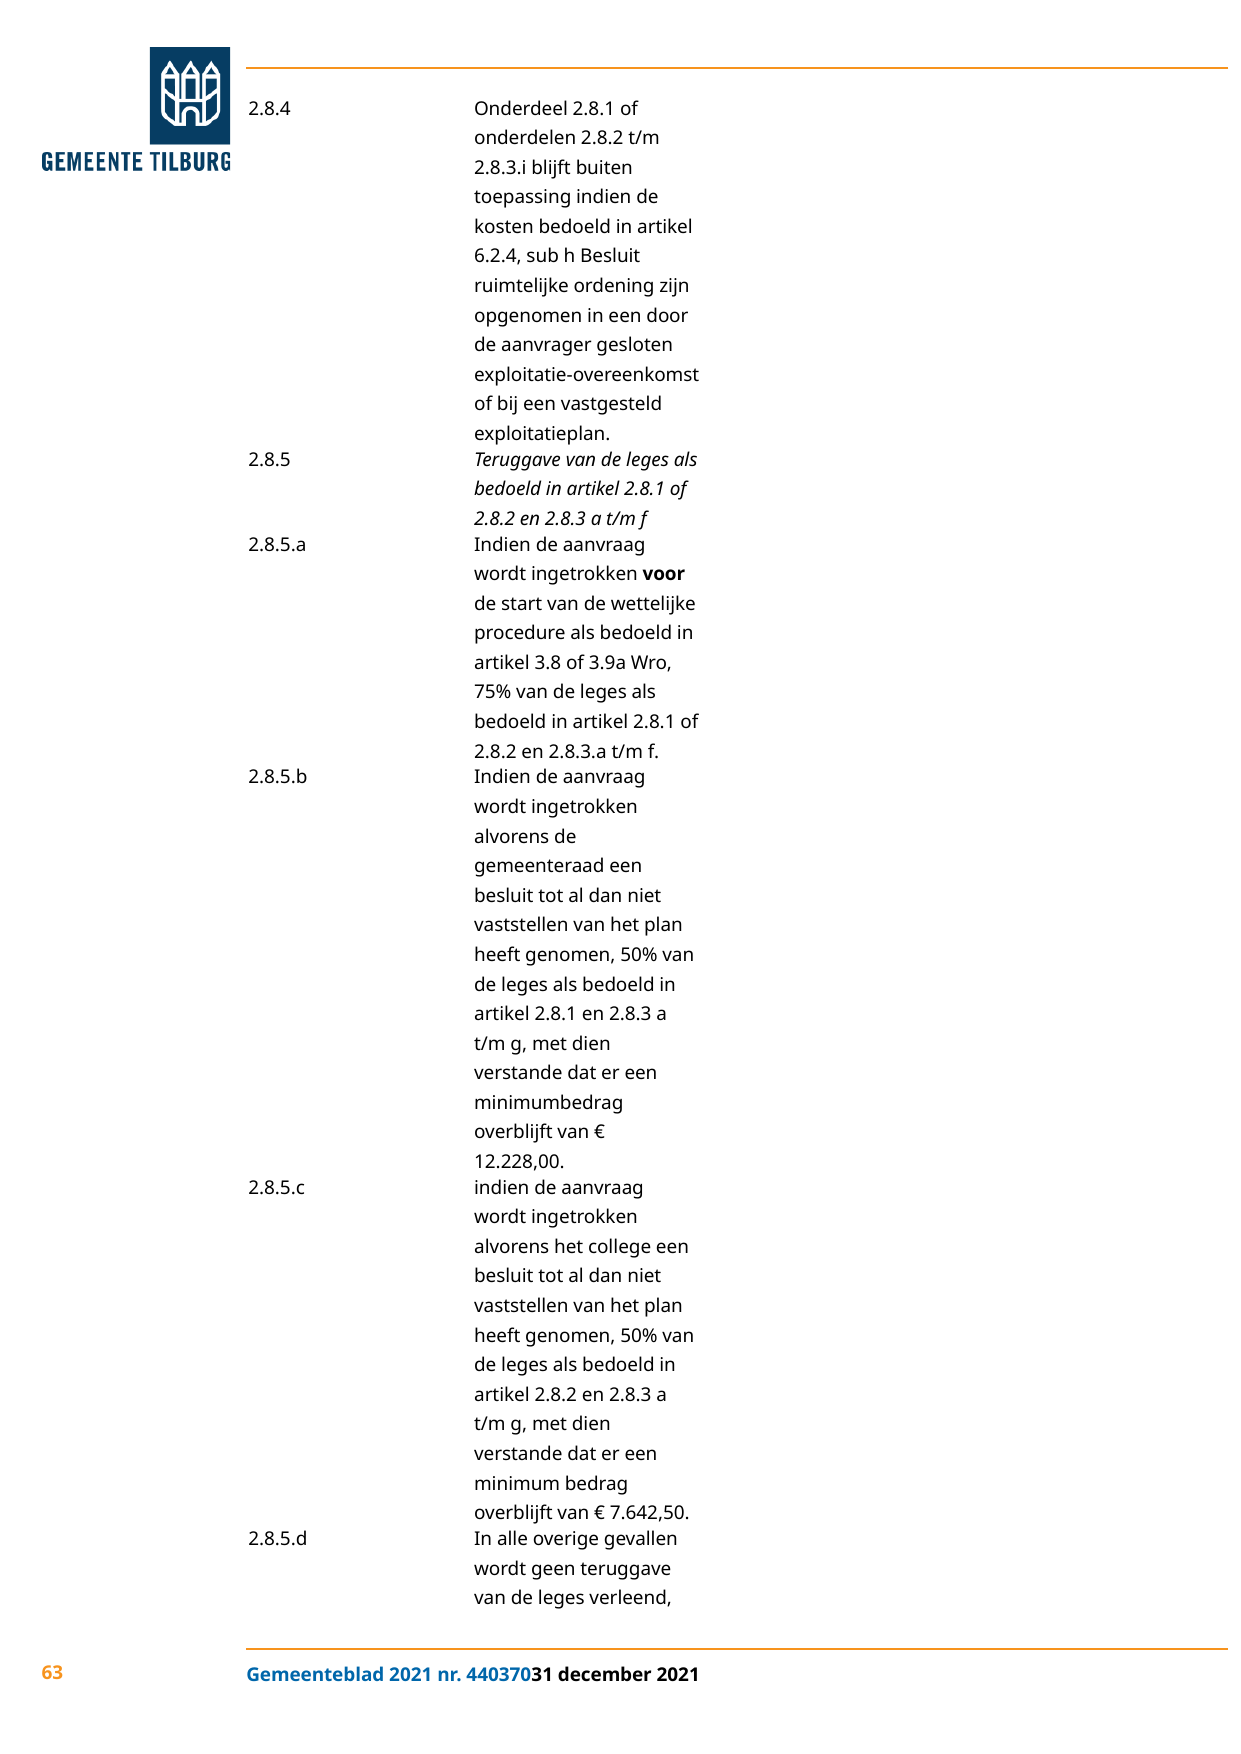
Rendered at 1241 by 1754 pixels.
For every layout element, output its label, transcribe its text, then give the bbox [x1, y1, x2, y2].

table_cell Onderdeel 2.8.1 of onderdelen 2.8.2 t/m 2.8.3.i blijft buiten toepassing indien de kosten bedoeld in artikel 6.2.4, sub h Besluit ruimtelijke ordening zijn opgenomen in een door de aanvrager gesloten exploitatie-overeenkomst of bij een vastgesteld exploitatieplan. [474, 95, 700, 446]
table_cell Teruggave van de leges als bedoeld in artikel 2.8.1 of 2.8.2 en 2.8.3 a t/m f [474, 446, 700, 531]
table_cell [926, 1174, 1152, 1525]
picture [41, 47, 231, 172]
table_cell In alle overige gevallen wordt geen teruggave van de leges verleend, [474, 1525, 700, 1610]
table_cell [926, 531, 1152, 764]
table_cell [926, 1525, 1152, 1610]
table_cell [700, 1174, 926, 1525]
table_cell 2.8.5.d [248, 1525, 474, 1610]
table_cell 2.8.5 [248, 446, 474, 531]
table_cell 2.8.5.a [248, 531, 474, 764]
table_cell [926, 764, 1152, 1174]
table_cell [700, 531, 926, 764]
table_cell [926, 95, 1152, 446]
table_cell Indien de aanvraag wordt ingetrokken alvorens de gemeenteraad een besluit tot al dan niet vaststellen van het plan heeft genomen, 50% van de leges als bedoeld in artikel 2.8.1 en 2.8.3 a t/m g, met dien verstande dat er een minimumbedrag overblijft van € 12.228,00. [474, 764, 700, 1174]
table_cell [700, 446, 926, 531]
table_cell [700, 1525, 926, 1610]
table_cell Indien de aanvraag wordt ingetrokken voor de start van de wettelijke procedure als bedoeld in artikel 3.8 of 3.9a Wro, 75% van de leges als bedoeld in artikel 2.8.1 of 2.8.2 en 2.8.3.a t/m f. [474, 531, 700, 764]
table_cell indien de aanvraag wordt ingetrokken alvorens het college een besluit tot al dan niet vaststellen van het plan heeft genomen, 50% van de leges als bedoeld in artikel 2.8.2 en 2.8.3 a t/m g, met dien verstande dat er een minimum bedrag overblijft van € 7.642,50. [474, 1174, 700, 1525]
table_cell [926, 446, 1152, 531]
table_cell [700, 764, 926, 1174]
table_cell 2.8.5.b [248, 764, 474, 1174]
table_cell 2.8.4 [248, 95, 474, 446]
table_cell 2.8.5.c [248, 1174, 474, 1525]
table_cell [700, 95, 926, 446]
